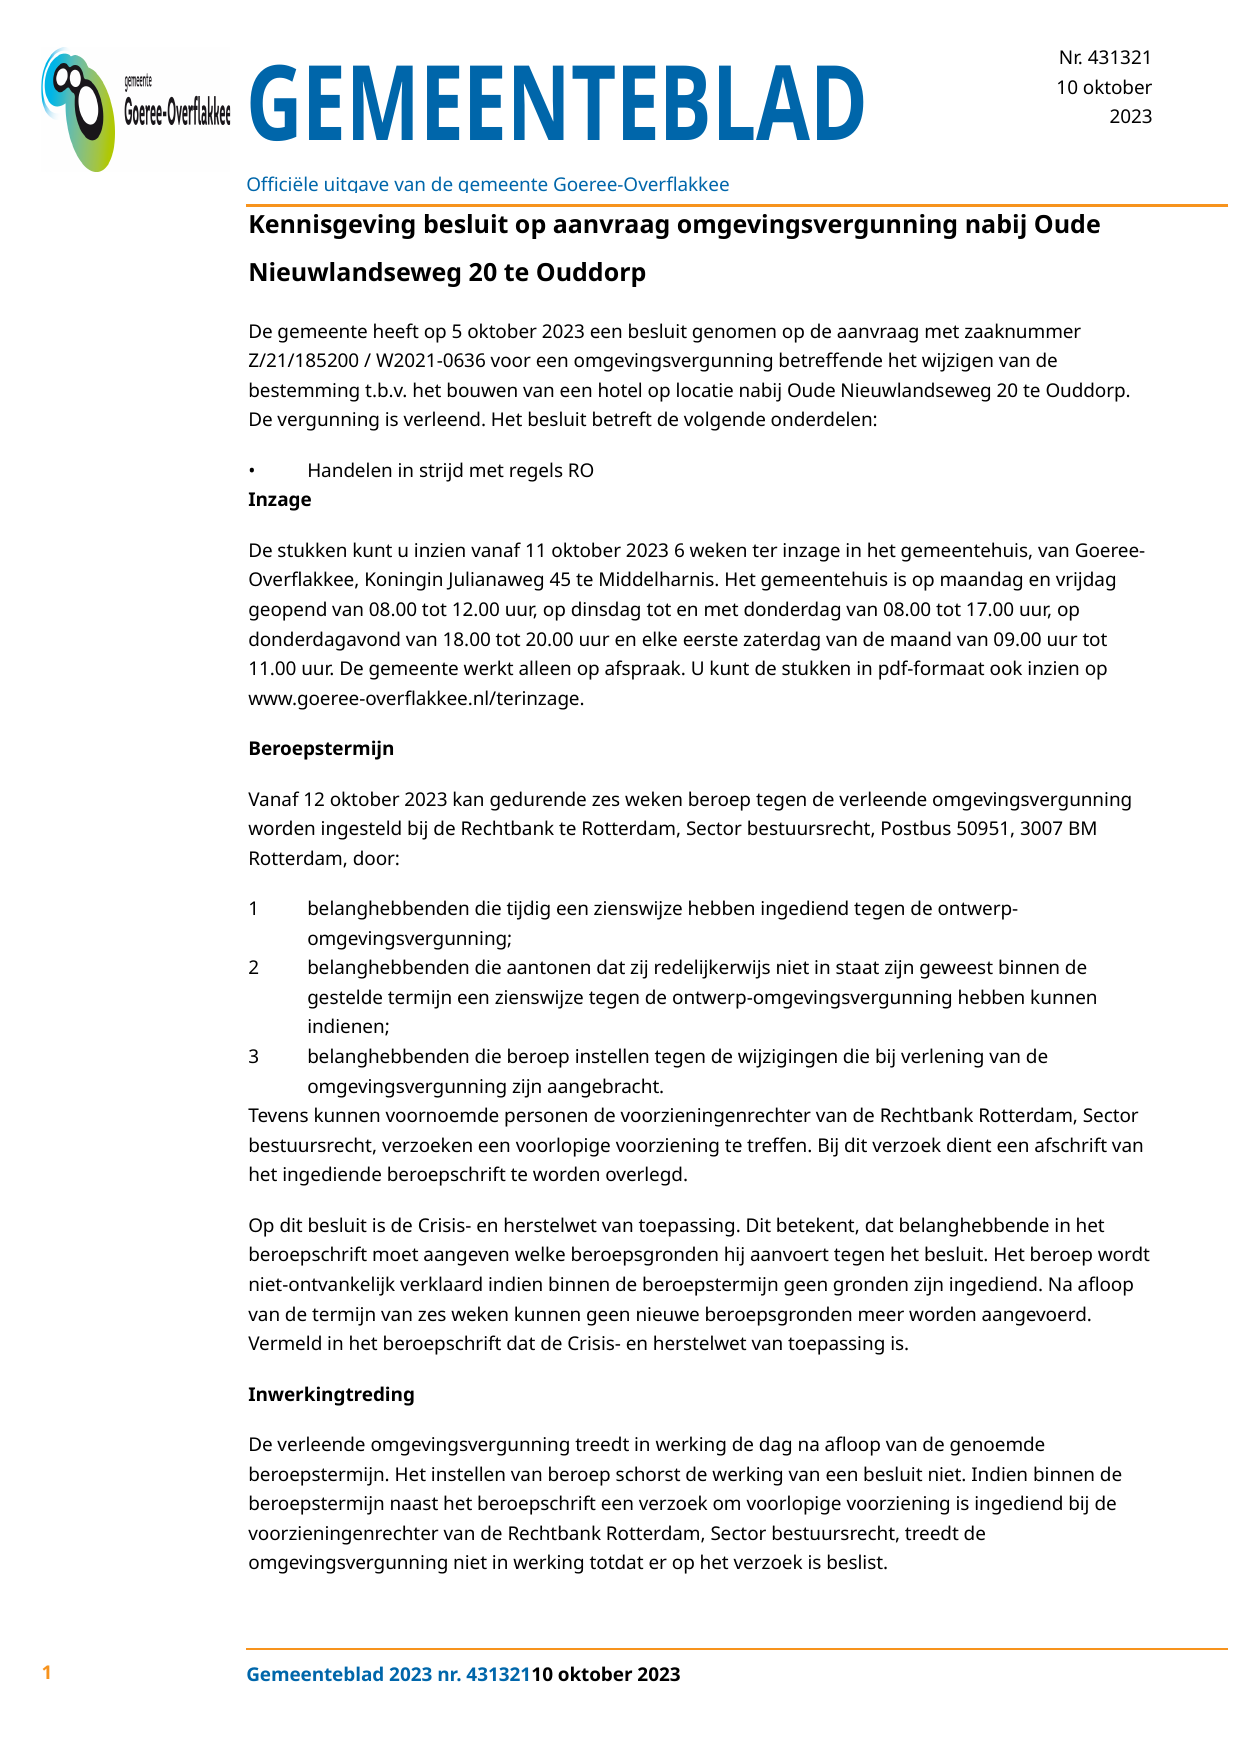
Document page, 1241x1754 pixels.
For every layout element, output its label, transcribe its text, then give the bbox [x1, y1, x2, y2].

list Handelen in strijd met regels RO [248, 457, 1152, 483]
text Inzage [248, 487, 1152, 512]
text Inwerkingtreding [248, 1381, 1152, 1407]
text De gemeente heeft op 5 oktober 2023 een besluit genomen op de aanvraag met zaaknummer Z/21/185200 / W2021-0636 voor een omgevingsvergunning betreffende het wijzigen van de bestemming t.b.v. het bouwen van een hotel op locatie nabij Oude Nieuwlandseweg 20 te Ouddorp. De vergunning is verleend. Het besluit betreft de volgende onderdelen: [248, 318, 1152, 432]
text De stukken kunt u inzien vanaf 11 oktober 2023 6 weken ter inzage in het gemeentehuis, van Goeree-Overflakkee, Koningin Julianaweg 45 te Middelharnis. Het gemeentehuis is op maandag en vrijdag geopend van 08.00 tot 12.00 uur, op dinsdag tot en met donderdag van 08.00 tot 17.00 uur, op donderdagavond van 18.00 tot 20.00 uur en elke eerste zaterdag van de maand van 09.00 uur tot 11.00 uur. De gemeente werkt alleen op afspraak. U kunt de stukken in pdf-formaat ook inzien op www.goeree-overflakkee.nl/terinzage. [248, 537, 1152, 711]
list belanghebbenden die tijdig een zienswijze hebben ingediend tegen de ontwerp-omgevingsvergunning; [248, 895, 1152, 951]
text Kennisgeving besluit op aanvraag omgevingsvergunning nabij Oude Nieuwlandseweg 20 te Ouddorp [248, 207, 1152, 288]
text Op dit besluit is de Crisis- en herstelwet van toepassing. Dit betekent, dat belanghebbende in het beroepschrift moet aangeven welke beroepsgronden hij aanvoert tegen het besluit. Het beroep wordt niet-ontvankelijk verklaard indien binnen de beroepstermijn geen gronden zijn ingediend. Na afloop van de termijn van zes weken kunnen geen nieuwe beroepsgronden meer worden aangevoerd. Vermeld in het beroepschrift dat de Crisis- en herstelwet van toepassing is. [248, 1212, 1152, 1356]
text Tevens kunnen voornoemde personen de voorzieningenrechter van de Rechtbank Rotterdam, Sector bestuursrecht, verzoeken een voorlopige voorziening te treffen. Bij dit verzoek dient een afschrift van het ingediende beroepschrift te worden overlegd. [248, 1102, 1152, 1187]
list belanghebbenden die aantonen dat zij redelijkerwijs niet in staat zijn geweest binnen de gestelde termijn een zienswijze tegen de ontwerp-omgevingsvergunning hebben kunnen indienen; [248, 954, 1152, 1039]
text Vanaf 12 oktober 2023 kan gedurende zes weken beroep tegen de verleende omgevingsvergunning worden ingesteld bij de Rechtbank te Rotterdam, Sector bestuursrecht, Postbus 50951, 3007 BM Rotterdam, door: [248, 786, 1152, 871]
text De verleende omgevingsvergunning treedt in werking de dag na afloop van de genoemde beroepstermijn. Het instellen van beroep schorst de werking van een besluit niet. Indien binnen de beroepstermijn naast het beroepschrift een verzoek om voorlopige voorziening is ingediend bij de voorzieningenrechter van de Rechtbank Rotterdam, Sector bestuursrecht, treedt de omgevingsvergunning niet in werking totdat er op het verzoek is beslist. [248, 1431, 1152, 1575]
picture [41, 47, 231, 172]
text Beroepstermijn [248, 735, 1152, 761]
list belanghebbenden die beroep instellen tegen de wijzigingen die bij verlening van de omgevingsvergunning zijn aangebracht. [248, 1043, 1152, 1099]
